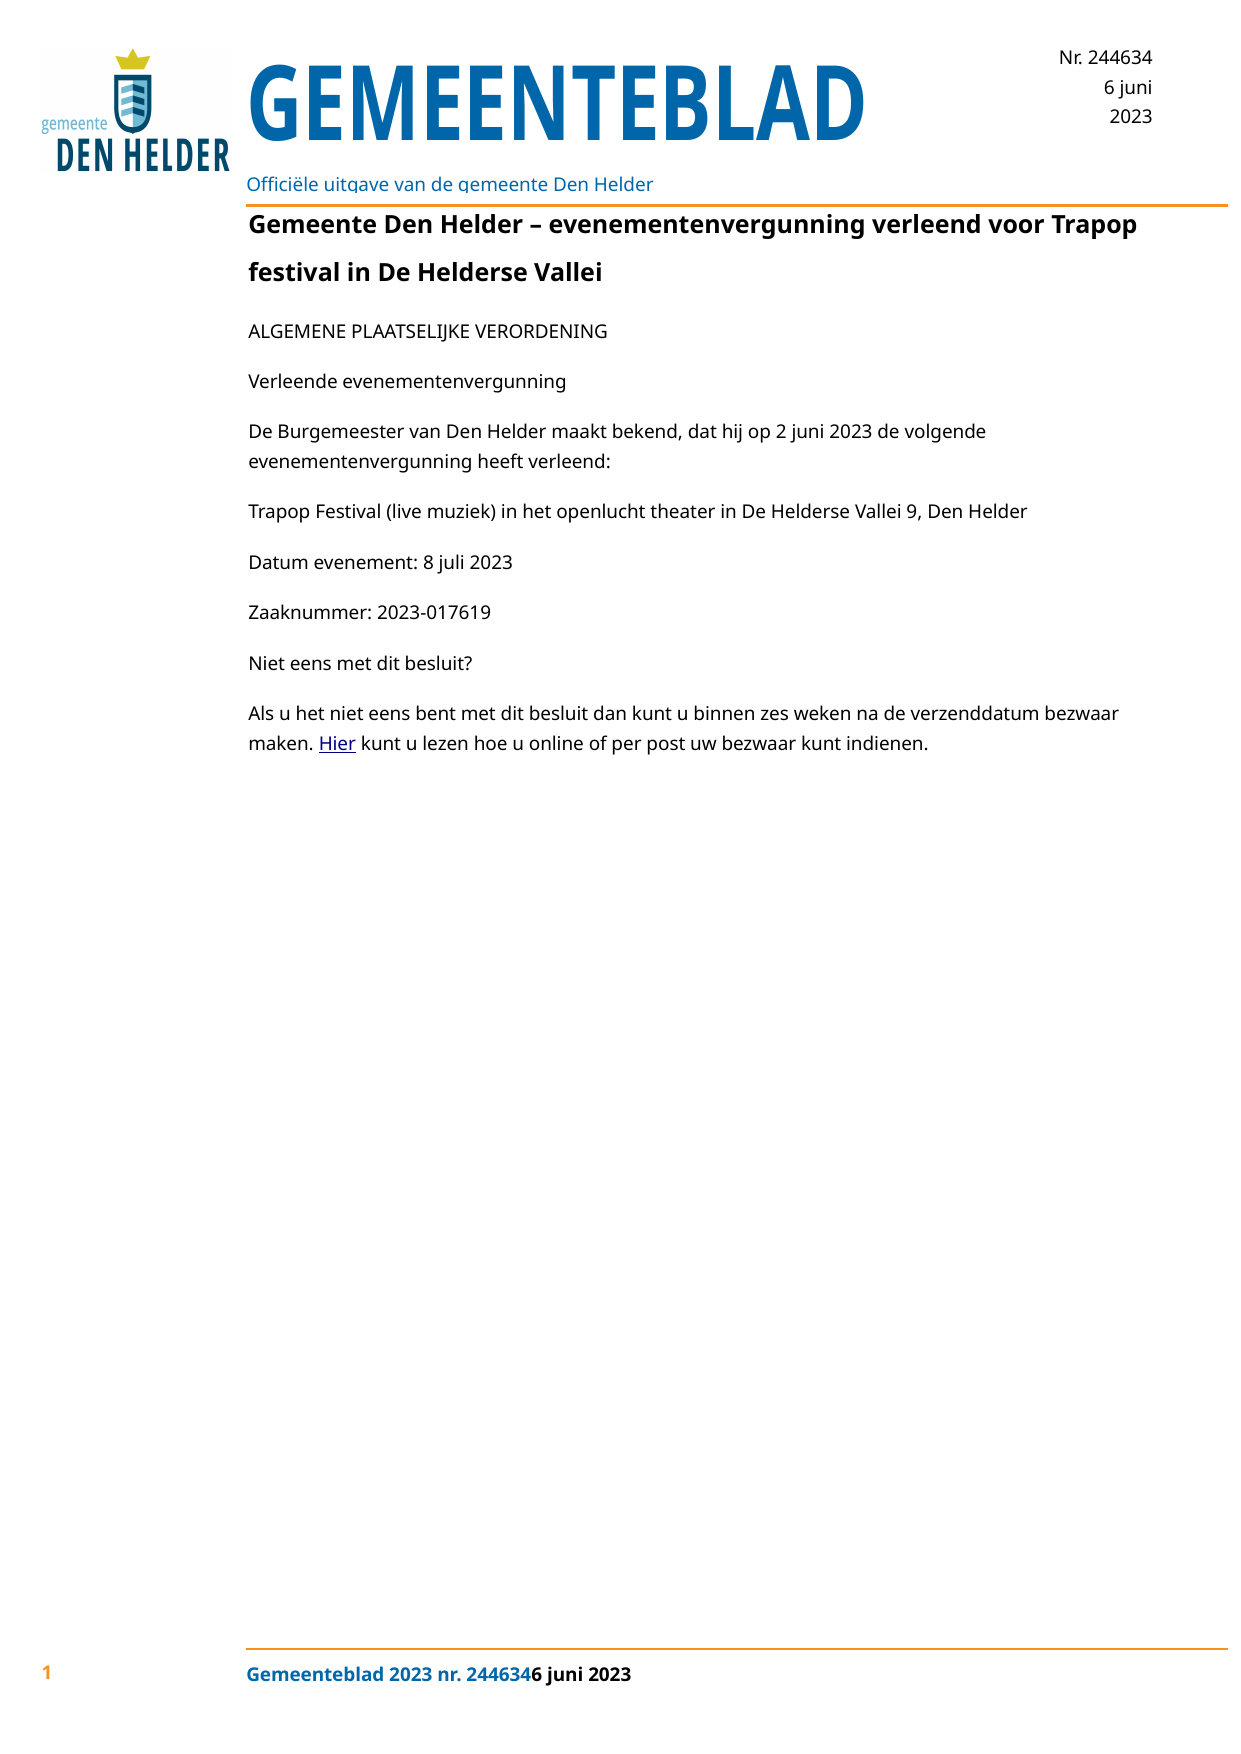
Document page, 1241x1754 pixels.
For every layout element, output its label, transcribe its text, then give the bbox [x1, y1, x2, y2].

text Datum evenement: 8 juli 2023 [248, 549, 1152, 575]
text ALGEMENE PLAATSELIJKE VERORDENING [248, 318, 1152, 344]
picture [182, 144, 187, 165]
picture [63, 144, 68, 165]
picture [100, 154, 106, 172]
text Als u het niet eens bent met dit besluit dan kunt u binnen zes weken na de verzenddatum bezwaar maken. Hier kunt u lezen hoe u online of per post uw bezwaar kunt indienen. [248, 700, 1152, 756]
picture [41, 47, 231, 172]
picture [220, 160, 224, 172]
text Gemeente Den Helder – evenementenvergunning verleend voor Trapop festival in De Helderse Vallei [248, 207, 1152, 288]
text De Burgemeester van Den Helder maakt bekend, dat hij op 2 juni 2023 de volgende evenementenvergunning heeft verleend: [248, 419, 1152, 474]
text Verleende evenementenvergunning [248, 368, 1152, 394]
text Trapop Festival (live muziek) in het openlucht theater in De Helderse Vallei 9, Den Helder [248, 499, 1152, 524]
text Zaaknummer: 2023-017619 [248, 599, 1152, 625]
picture [130, 157, 135, 172]
text Niet eens met dit besluit? [248, 650, 1152, 676]
